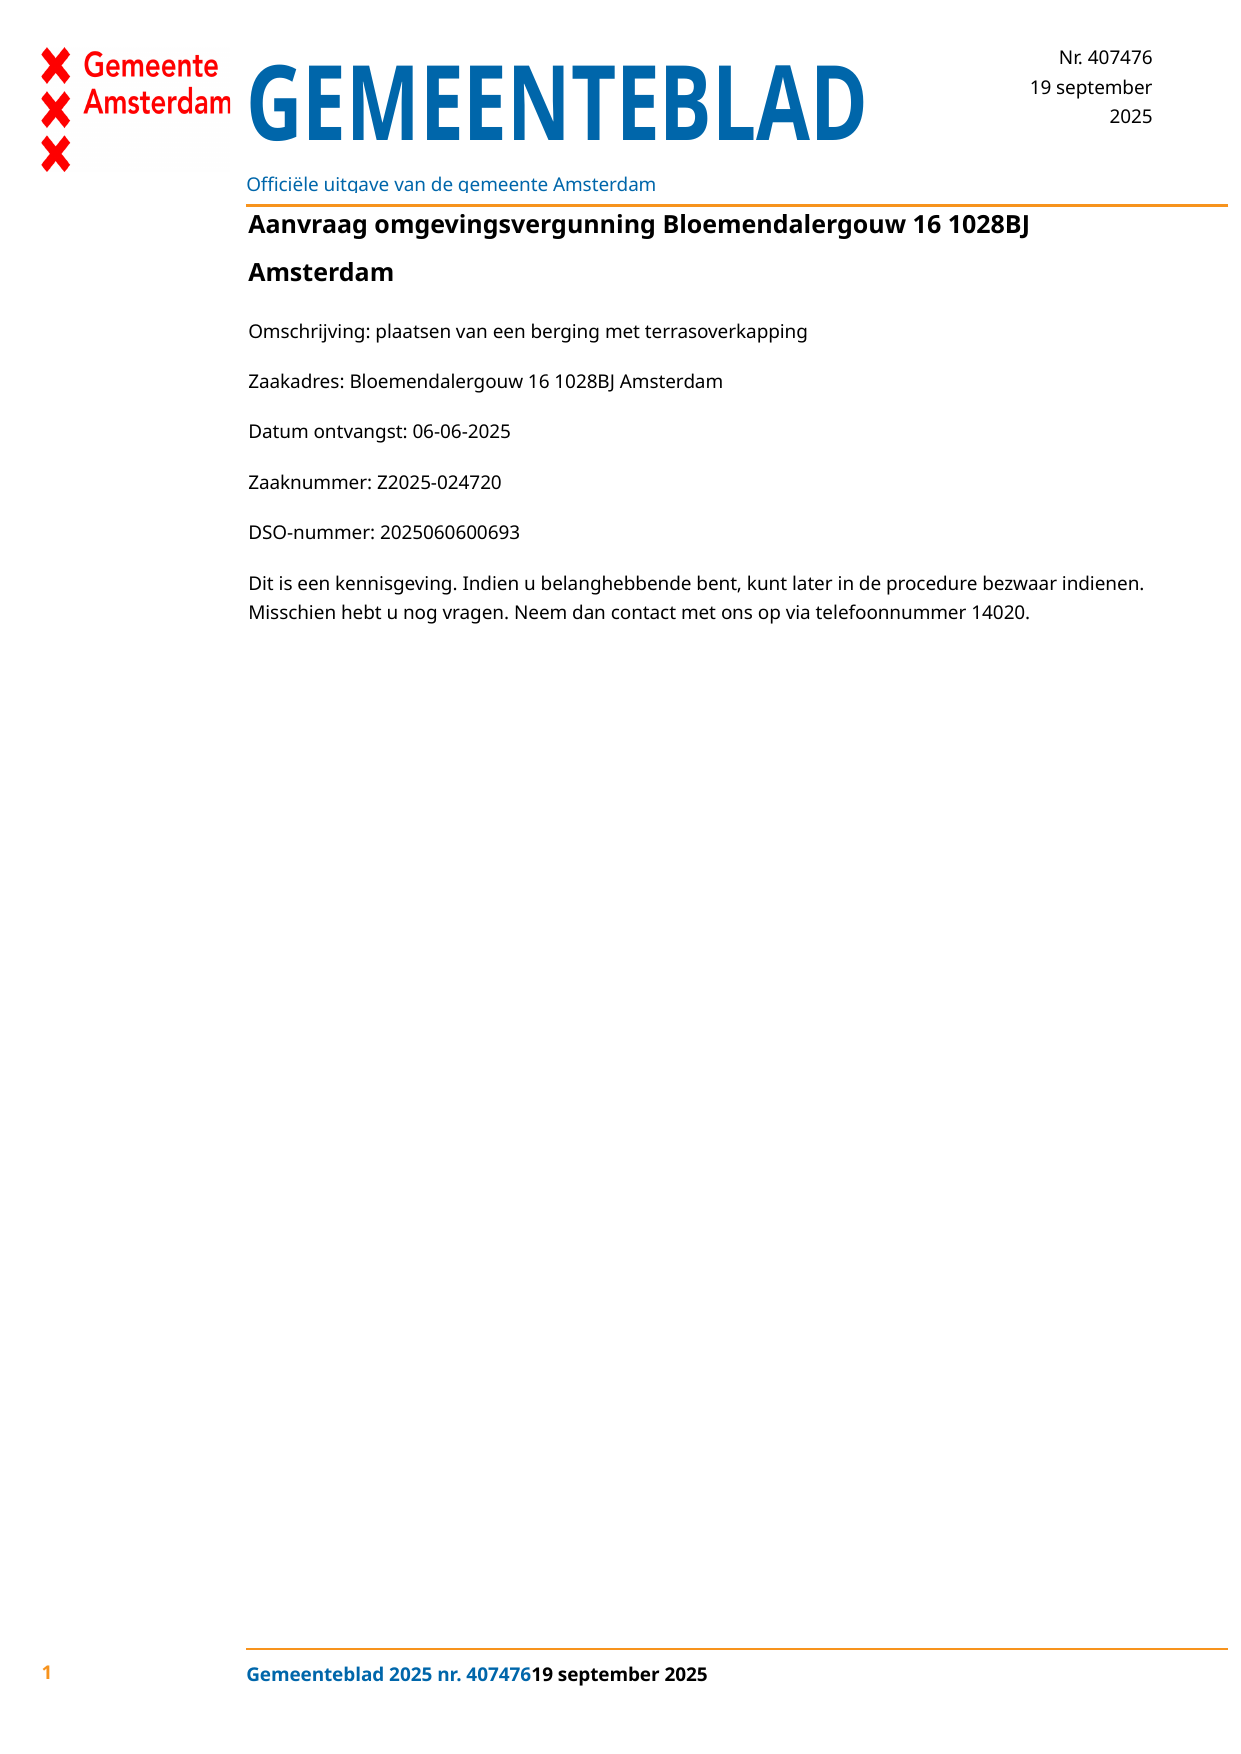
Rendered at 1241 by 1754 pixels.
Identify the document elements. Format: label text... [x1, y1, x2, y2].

text Zaakadres: Bloemendalergouw 16 1028BJ Amsterdam [248, 368, 1152, 394]
picture [41, 47, 231, 172]
text Zaaknummer: Z2025-024720 [248, 469, 1152, 495]
text DSO-nummer: 2025060600693 [248, 519, 1152, 545]
text Dit is een kennisgeving. Indien u belanghebbende bent, kunt later in de procedure bezwaar indienen. Misschien hebt u nog vragen. Neem dan contact met ons op via telefoonnummer 14020. [248, 570, 1152, 625]
text Datum ontvangst: 06-06-2025 [248, 419, 1152, 444]
text Aanvraag omgevingsvergunning Bloemendalergouw 16 1028BJ Amsterdam [248, 207, 1152, 288]
text Omschrijving: plaatsen van een berging met terrasoverkapping [248, 318, 1152, 344]
